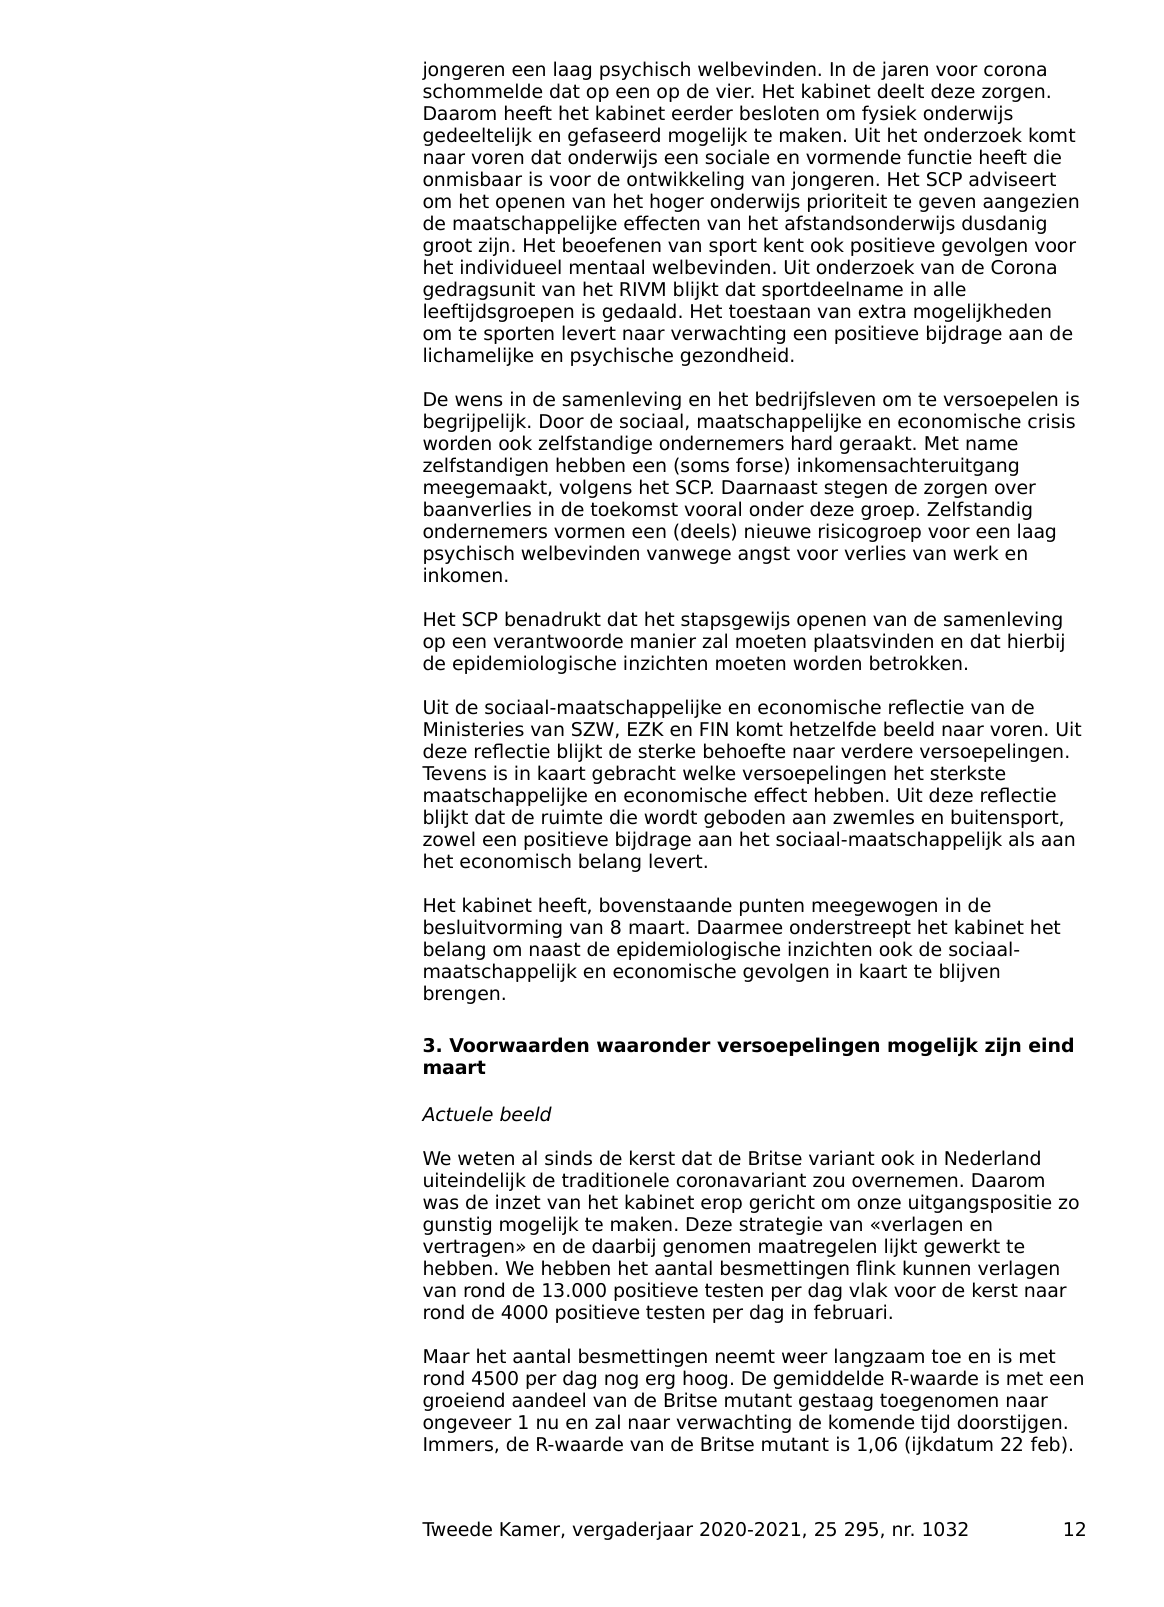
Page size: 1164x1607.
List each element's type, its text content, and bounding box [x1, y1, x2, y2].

text jongeren een laag psychisch welbevinden. In de jaren voor corona schommelde dat op een op de vier. Het kabinet deelt deze zorgen. Daarom heeft het kabinet eerder besloten om fysiek onderwijs gedeeltelijk en gefaseerd mogelijk te maken. Uit het onderzoek komt naar voren dat onderwijs een sociale en vormende functie heeft die onmisbaar is voor de ontwikkeling van jongeren. Het SCP adviseert om het openen van het hoger onderwijs prioriteit te geven aangezien de maatschappelijke effecten van het afstandsonderwijs dusdanig groot zijn. Het beoefenen van sport kent ook positieve gevolgen voor het individueel mentaal welbevinden. Uit onderzoek van de Corona gedragsunit van het RIVM blijkt dat sportdeelname in alle leeftijdsgroepen is gedaald. Het toestaan van extra mogelijkheden om te sporten levert naar verwachting een positieve bijdrage aan de lichamelijke en psychische gezondheid. [422, 59, 1087, 367]
text Het SCP benadrukt dat het stapsgewijs openen van de samenleving op een verantwoorde manier zal moeten plaatsvinden en dat hierbij de epidemiologische inzichten moeten worden betrokken. [422, 609, 1087, 675]
text We weten al sinds de kerst dat de Britse variant ook in Nederland uiteindelijk de traditionele coronavariant zou overnemen. Daarom was de inzet van het kabinet erop gericht om onze uitgangspositie zo gunstig mogelijk te maken. Deze strategie van «verlagen en vertragen» en de daarbij genomen maatregelen lijkt gewerkt te hebben. We hebben het aantal besmettingen flink kunnen verlagen van rond de 13.000 positieve testen per dag vlak voor de kerst naar rond de 4000 positieve testen per dag in februari. [422, 1148, 1087, 1324]
text De wens in de samenleving en het bedrijfsleven om te versoepelen is begrijpelijk. Door de sociaal, maatschappelijke en economische crisis worden ook zelfstandige ondernemers hard geraakt. Met name zelfstandigen hebben een (soms forse) inkomensachteruitgang meegemaakt, volgens het SCP. Daarnaast stegen de zorgen over baanverlies in de toekomst vooral onder deze groep. Zelfstandig ondernemers vormen een (deels) nieuwe risicogroep voor een laag psychisch welbevinden vanwege angst voor verlies van werk en inkomen. [422, 389, 1087, 587]
text Uit de sociaal-maatschappelijke en economische reflectie van de Ministeries van SZW, EZK en FIN komt hetzelfde beeld naar voren. Uit deze reflectie blijkt de sterke behoefte naar verdere versoepelingen. Tevens is in kaart gebracht welke versoepelingen het sterkste maatschappelijke en economische effect hebben. Uit deze reflectie blijkt dat de ruimte die wordt geboden aan zwemles en buitensport, zowel een positieve bijdrage aan het sociaal-maatschappelijk als aan het economisch belang levert. [422, 697, 1087, 873]
subtitle Actuele beeld [422, 1104, 1087, 1126]
text Het kabinet heeft, bovenstaande punten meegewogen in de besluitvorming van 8 maart. Daarmee onderstreept het kabinet het belang om naast de epidemiologische inzichten ook de sociaal-maatschappelijk en economische gevolgen in kaart te blijven brengen. [422, 895, 1087, 1005]
subtitle 3. Voorwaarden waaronder versoepelingen mogelijk zijn eind maart [422, 1035, 1087, 1079]
text Maar het aantal besmettingen neemt weer langzaam toe en is met rond 4500 per dag nog erg hoog. De gemiddelde R-waarde is met een groeiend aandeel van de Britse mutant gestaag toegenomen naar ongeveer 1 nu en zal naar verwachting de komende tijd doorstijgen. Immers, de R-waarde van de Britse mutant is 1,06 (ijkdatum 22 feb). [422, 1346, 1087, 1456]
